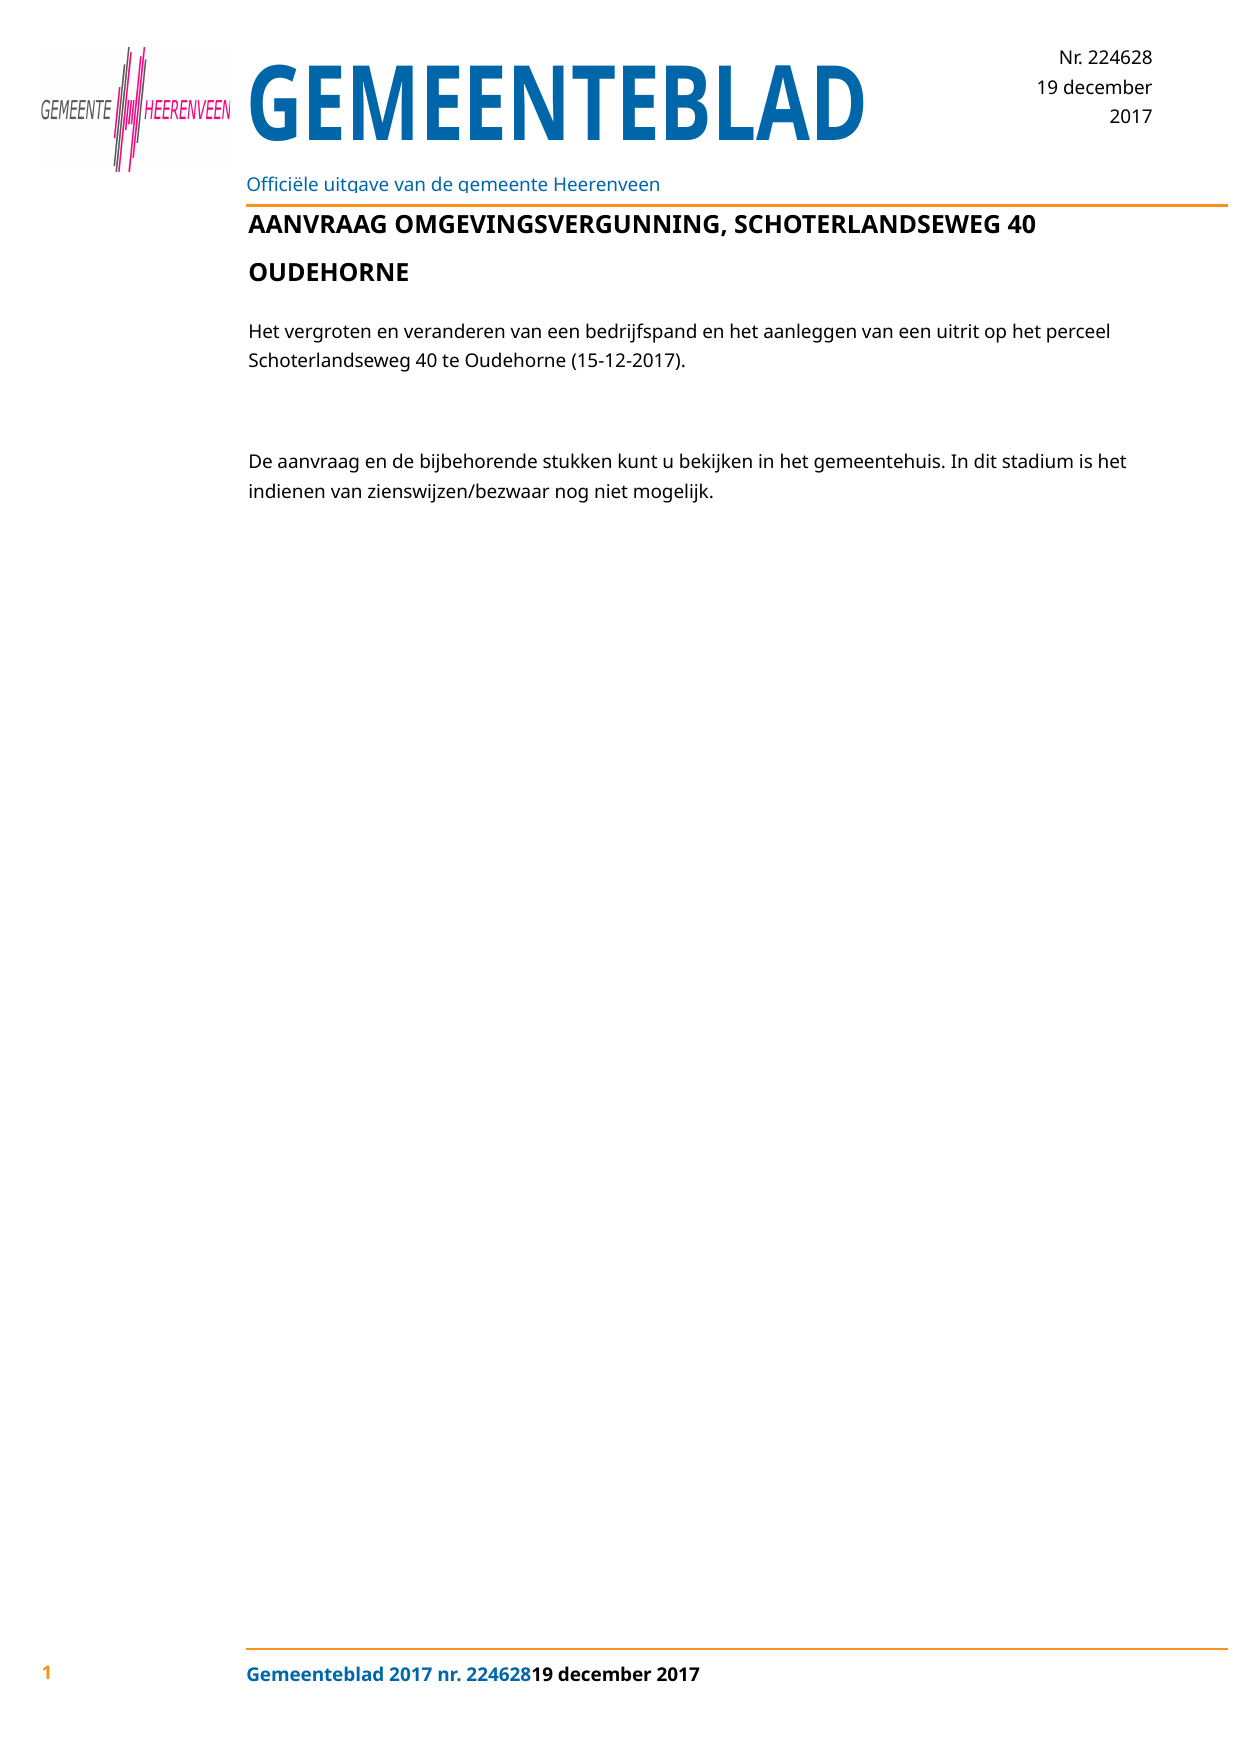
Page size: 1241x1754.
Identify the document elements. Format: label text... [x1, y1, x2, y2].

picture [41, 47, 231, 172]
text De aanvraag en de bijbehorende stukken kunt u bekijken in het gemeentehuis. In dit stadium is het indienen van zienswijzen/bezwaar nog niet mogelijk. [248, 448, 1152, 504]
text Het vergroten en veranderen van een bedrijfspand en het aanleggen van een uitrit op het perceel Schoterlandseweg 40 te Oudehorne (15-12-2017). [248, 318, 1152, 373]
text AANVRAAG OMGEVINGSVERGUNNING, SCHOTERLANDSEWEG 40 OUDEHORNE [248, 207, 1152, 288]
